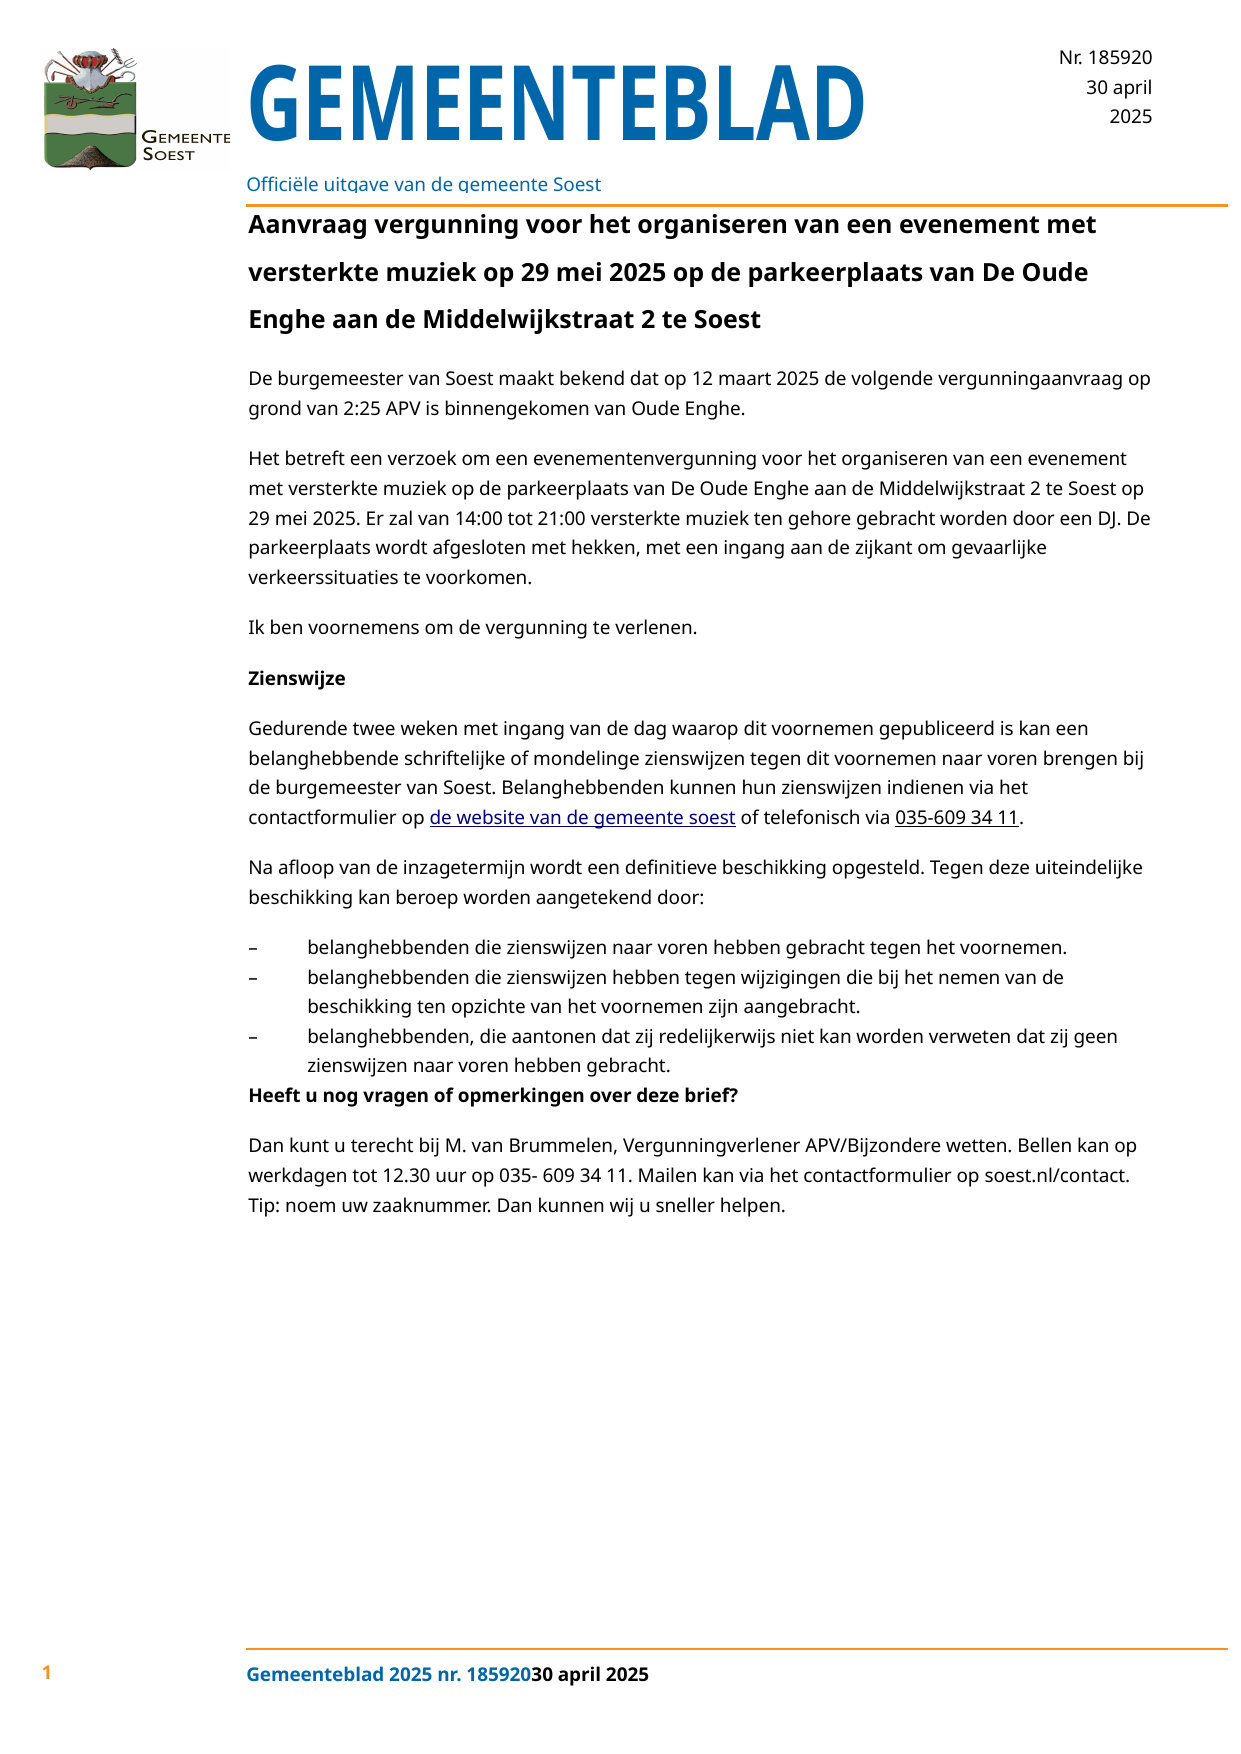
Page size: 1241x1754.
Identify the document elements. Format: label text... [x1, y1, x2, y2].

text De burgemeester van Soest maakt bekend dat op 12 maart 2025 de volgende vergunningaanvraag op grond van 2:25 APV is binnengekomen van Oude Enghe. [248, 366, 1152, 421]
text Aanvraag vergunning voor het organiseren van een evenement met versterkte muziek op 29 mei 2025 op de parkeerplaats van De Oude Enghe aan de Middelwijkstraat 2 te Soest [248, 207, 1152, 336]
text Ik ben voornemens om de vergunning te verlenen. [248, 614, 1152, 640]
text Gedurende twee weken met ingang van de dag waarop dit voornemen gepubliceerd is kan een belanghebbende schriftelijke of mondelinge zienswijzen tegen dit voornemen naar voren brengen bij de burgemeester van Soest. Belanghebbenden kunnen hun zienswijzen indienen via het contactformulier op de website van de gemeente soest of telefonisch via 035-609 34 11. [248, 715, 1152, 829]
list belanghebbenden die zienswijzen hebben tegen wijzigingen die bij het nemen van de beschikking ten opzichte van het voornemen zijn aangebracht. [248, 964, 1152, 1019]
text Na afloop van de inzagetermijn wordt een definitieve beschikking opgesteld. Tegen deze uiteindelijke beschikking kan beroep worden aangetekend door: [248, 854, 1152, 909]
list belanghebbenden die zienswijzen naar voren hebben gebracht tegen het voornemen. [248, 934, 1152, 960]
text Zienswijze [248, 665, 1152, 690]
text Dan kunt u terecht bij M. van Brummelen, Vergunningverlener APV/Bijzondere wetten. Bellen kan op werkdagen tot 12.30 uur op 035- 609 34 11. Mailen kan via het contactformulier op soest.nl/contact. Tip: noem uw zaaknummer. Dan kunnen wij u sneller helpen. [248, 1133, 1152, 1217]
text Het betreft een verzoek om een evenementenvergunning voor het organiseren van een evenement met versterkte muziek op de parkeerplaats van De Oude Enghe aan de Middelwijkstraat 2 te Soest op 29 mei 2025. Er zal van 14:00 tot 21:00 versterkte muziek ten gehore gebracht worden door een DJ. De parkeerplaats wordt afgesloten met hekken, met een ingang aan de zijkant om gevaarlijke verkeerssituaties te voorkomen. [248, 446, 1152, 589]
text Heeft u nog vragen of opmerkingen over deze brief? [248, 1082, 1152, 1108]
picture [41, 47, 231, 172]
list belanghebbenden, die aantonen dat zij redelijkerwijs niet kan worden verweten dat zij geen zienswijzen naar voren hebben gebracht. [248, 1023, 1152, 1078]
